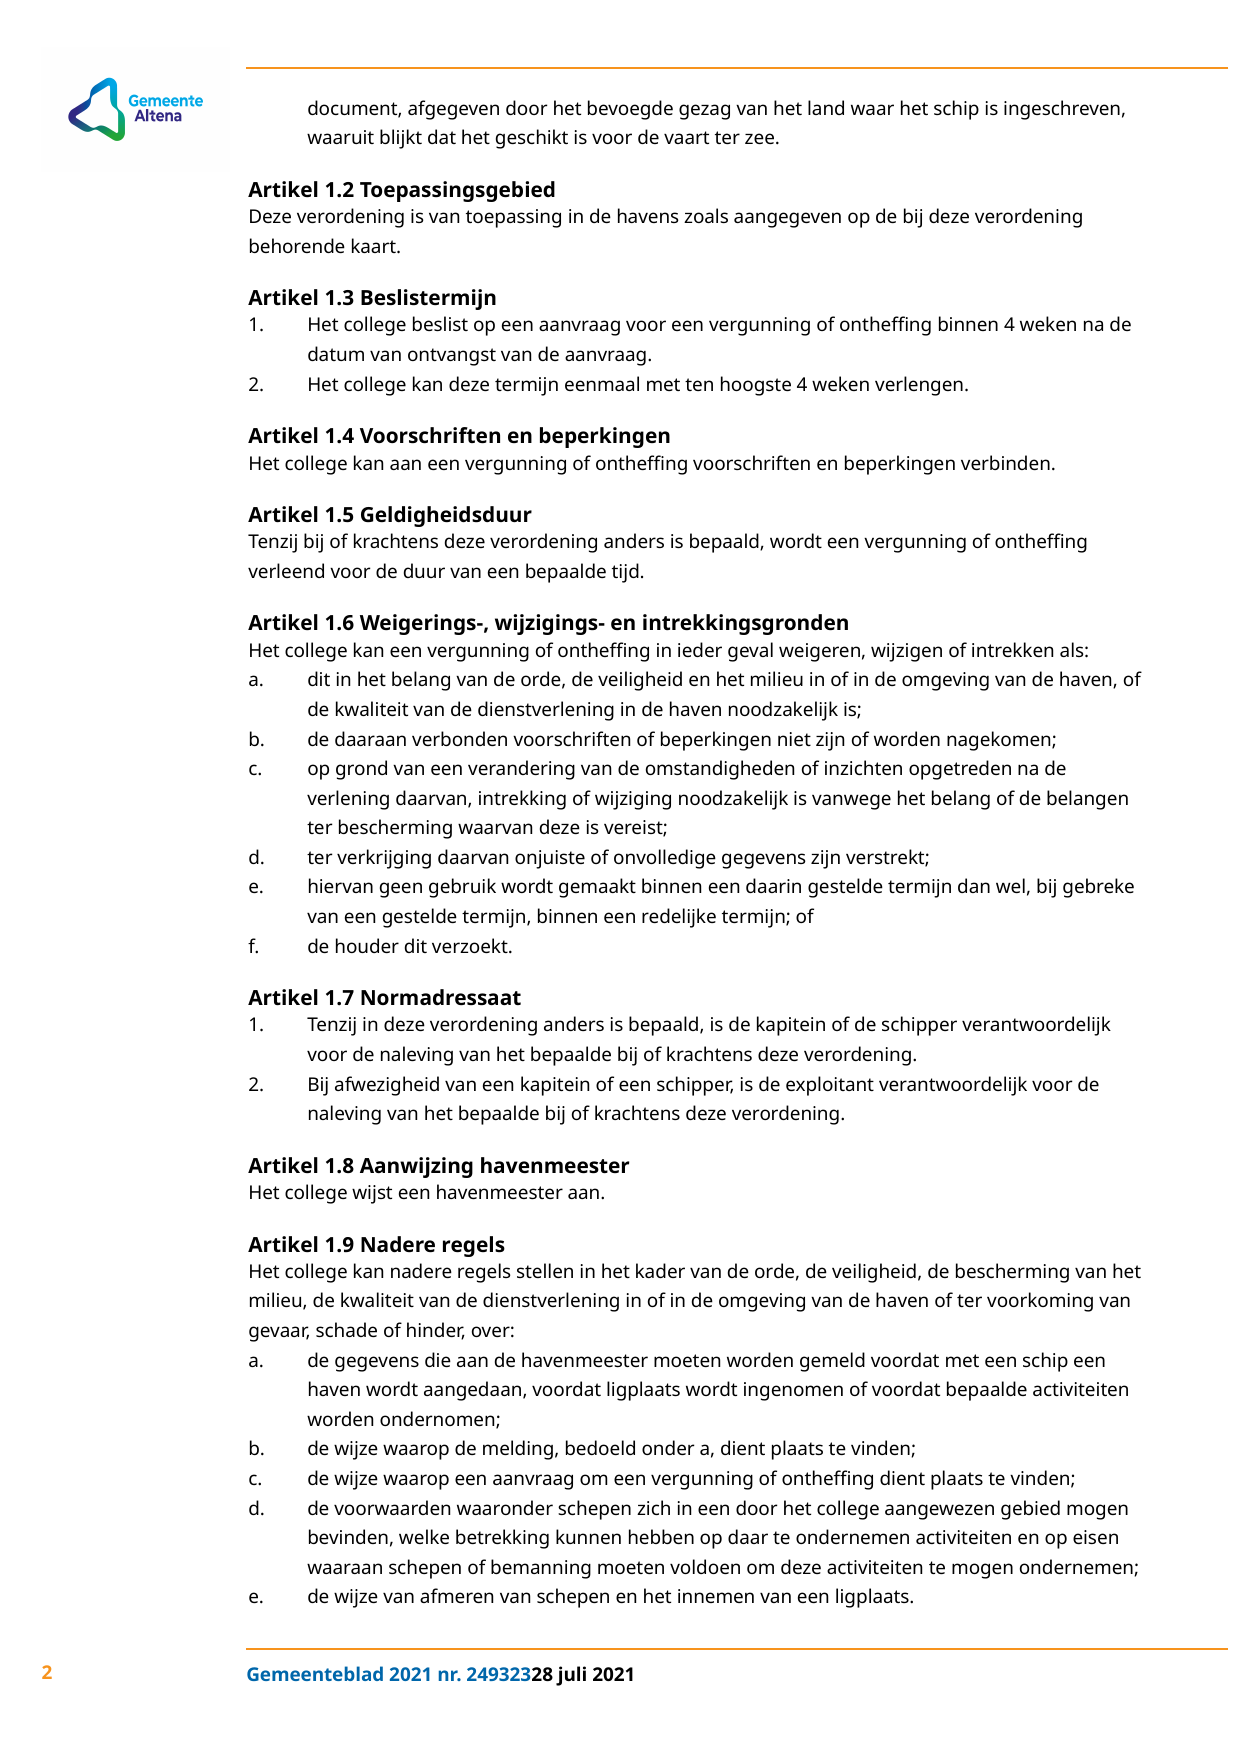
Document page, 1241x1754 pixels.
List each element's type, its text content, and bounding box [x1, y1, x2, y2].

list de wijze van afmeren van schepen en het innemen van een ligplaats. [248, 1583, 1152, 1609]
list Het college kan deze termijn eenmaal met ten hoogste 4 weken verlengen. [248, 371, 1152, 397]
list document, afgegeven door het bevoegde gezag van het land waar het schip is ingeschreven, waaruit blijkt dat het geschikt is voor de vaart ter zee. [248, 95, 1152, 150]
text Artikel 1.2 Toepassingsgebied [248, 175, 1152, 203]
text Artikel 1.5 Geldigheidsduur [248, 500, 1152, 528]
text Het college kan nadere regels stellen in het kader van de orde, de veiligheid, de bescherming van het milieu, de kwaliteit van de dienstverlening in of in de omgeving van de haven of ter voorkoming van gevaar, schade of hinder, over: [248, 1258, 1152, 1343]
list de houder dit verzoekt. [248, 933, 1152, 958]
text Artikel 1.6 Weigerings-, wijzigings- en intrekkingsgronden [248, 608, 1152, 637]
list Bij afwezigheid van een kapitein of een schipper, is de exploitant verantwoordelijk voor de naleving van het bepaalde bij of krachtens deze verordening. [248, 1071, 1152, 1126]
list dit in het belang van de orde, de veiligheid en het milieu in of in de omgeving van de haven, of de kwaliteit van de dienstverlening in de haven noodzakelijk is; [248, 667, 1152, 722]
text Deze verordening is van toepassing in de havens zoals aangegeven op de bij deze verordening behorende kaart. [248, 203, 1152, 258]
text Artikel 1.3 Beslistermijn [248, 283, 1152, 312]
text Het college kan aan een vergunning of ontheffing voorschriften en beperkingen verbinden. [248, 450, 1152, 475]
list Tenzij in deze verordening anders is bepaald, is de kapitein of de schipper verantwoordelijk voor de naleving van het bepaalde bij of krachtens deze verordening. [248, 1012, 1152, 1067]
list de wijze waarop een aanvraag om een vergunning of ontheffing dient plaats te vinden; [248, 1465, 1152, 1491]
list de wijze waarop de melding, bedoeld onder a, dient plaats te vinden; [248, 1436, 1152, 1461]
list Het college beslist op een aanvraag voor een vergunning of ontheffing binnen 4 weken na de datum van ontvangst van de aanvraag. [248, 312, 1152, 367]
list hiervan geen gebruik wordt gemaakt binnen een daarin gestelde termijn dan wel, bij gebreke van een gestelde termijn, binnen een redelijke termijn; of [248, 874, 1152, 929]
text Tenzij bij of krachtens deze verordening anders is bepaald, wordt een vergunning of ontheffing verleend voor de duur van een bepaalde tijd. [248, 528, 1152, 584]
text Artikel 1.7 Normadressaat [248, 983, 1152, 1012]
text Artikel 1.4 Voorschriften en beperkingen [248, 421, 1152, 450]
text Het college kan een vergunning of ontheffing in ieder geval weigeren, wijzigen of intrekken als: [248, 637, 1152, 663]
list op grond van een verandering van de omstandigheden of inzichten opgetreden na de verlening daarvan, intrekking of wijziging noodzakelijk is vanwege het belang of de belangen ter bescherming waarvan deze is vereist; [248, 755, 1152, 840]
list de gegevens die aan de havenmeester moeten worden gemeld voordat met een schip een haven wordt aangedaan, voordat ligplaats wordt ingenomen of voordat bepaalde activiteiten worden ondernomen; [248, 1347, 1152, 1432]
text Artikel 1.9 Nadere regels [248, 1230, 1152, 1258]
text Het college wijst een havenmeester aan. [248, 1179, 1152, 1205]
list de voorwaarden waaronder schepen zich in een door het college aangewezen gebied mogen bevinden, welke betrekking kunnen hebben op daar te ondernemen activiteiten en op eisen waaraan schepen of bemanning moeten voldoen om deze activiteiten te mogen ondernemen; [248, 1495, 1152, 1580]
picture [41, 47, 231, 172]
list ter verkrijging daarvan onjuiste of onvolledige gegevens zijn verstrekt; [248, 844, 1152, 870]
text Artikel 1.8 Aanwijzing havenmeester [248, 1151, 1152, 1179]
list de daaraan verbonden voorschriften of beperkingen niet zijn of worden nagekomen; [248, 726, 1152, 751]
